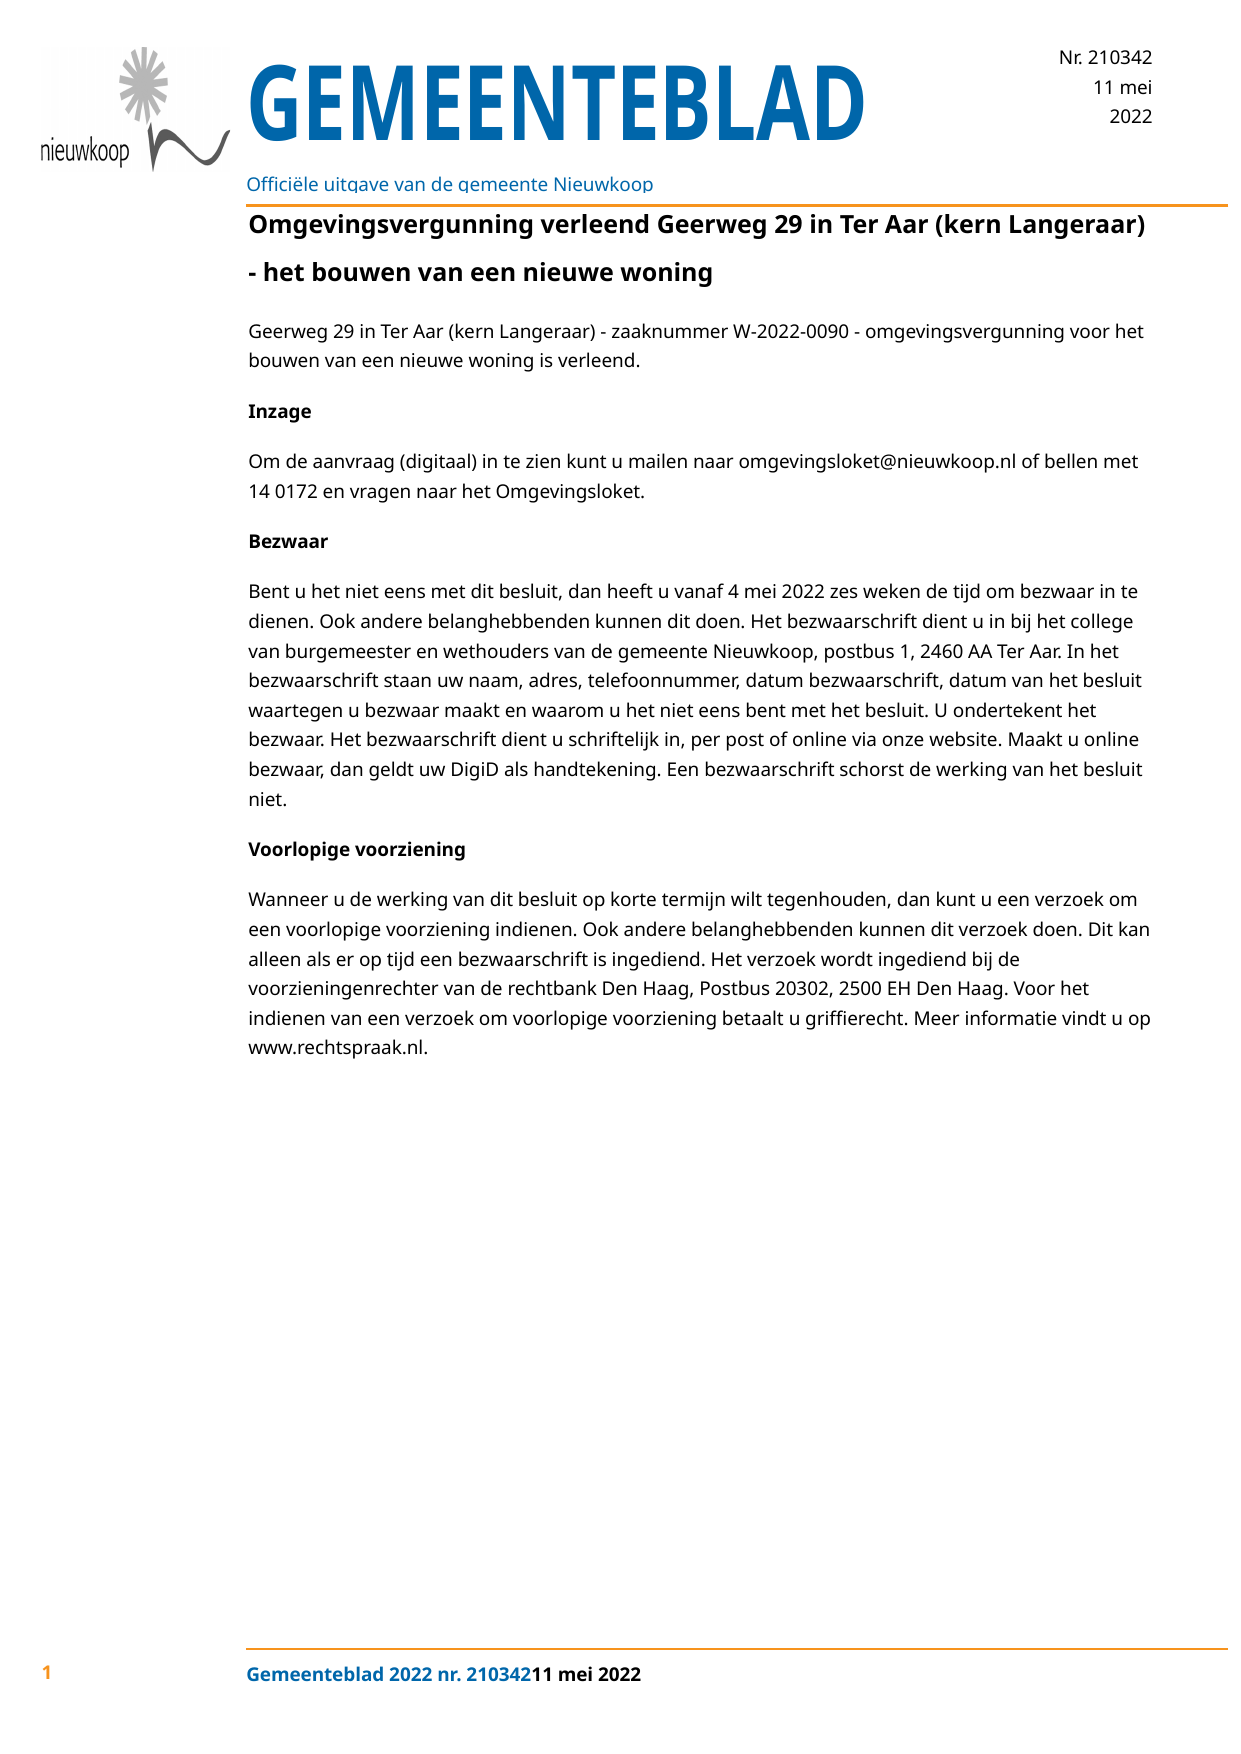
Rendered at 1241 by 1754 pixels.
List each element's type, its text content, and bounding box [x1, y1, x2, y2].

text Geerweg 29 in Ter Aar (kern Langeraar) - zaaknummer W-2022-0090 - omgevingsvergunning voor het bouwen van een nieuwe woning is verleend. [248, 318, 1152, 373]
text Omgevingsvergunning verleend Geerweg 29 in Ter Aar (kern Langeraar) - het bouwen van een nieuwe woning [248, 207, 1152, 288]
text Wanneer u de werking van dit besluit op korte termijn wilt tegenhouden, dan kunt u een verzoek om een voorlopige voorziening indienen. Ook andere belanghebbenden kunnen dit verzoek doen. Dit kan alleen als er op tijd een bezwaarschrift is ingediend. Het verzoek wordt ingediend bij de voorzieningenrechter van de rechtbank Den Haag, Postbus 20302, 2500 EH Den Haag. Voor het indienen van een verzoek om voorlopige voorziening betaalt u griffierecht. Meer informatie vindt u op www.rechtspraak.nl. [248, 887, 1152, 1060]
text Inzage [248, 398, 1152, 424]
text Bezwaar [248, 528, 1152, 554]
text Bent u het niet eens met dit besluit, dan heeft u vanaf 4 mei 2022 zes weken de tijd om bezwaar in te dienen. Ook andere belanghebbenden kunnen dit doen. Het bezwaarschrift dient u in bij het college van burgemeester en wethouders van de gemeente Nieuwkoop, postbus 1, 2460 AA Ter Aar. In het bezwaarschrift staan uw naam, adres, telefoonnummer, datum bezwaarschrift, datum van het besluit waartegen u bezwaar maakt en waarom u het niet eens bent met het besluit. U ondertekent het bezwaar. Het bezwaarschrift dient u schriftelijk in, per post of online via onze website. Maakt u online bezwaar, dan geldt uw DigiD als handtekening. Een bezwaarschrift schorst de werking van het besluit niet. [248, 579, 1152, 812]
text Voorlopige voorziening [248, 836, 1152, 862]
text Om de aanvraag (digitaal) in te zien kunt u mailen naar omgevingsloket@nieuwkoop.nl of bellen met 14 0172 en vragen naar het Omgevingsloket. [248, 448, 1152, 504]
picture [41, 47, 231, 172]
